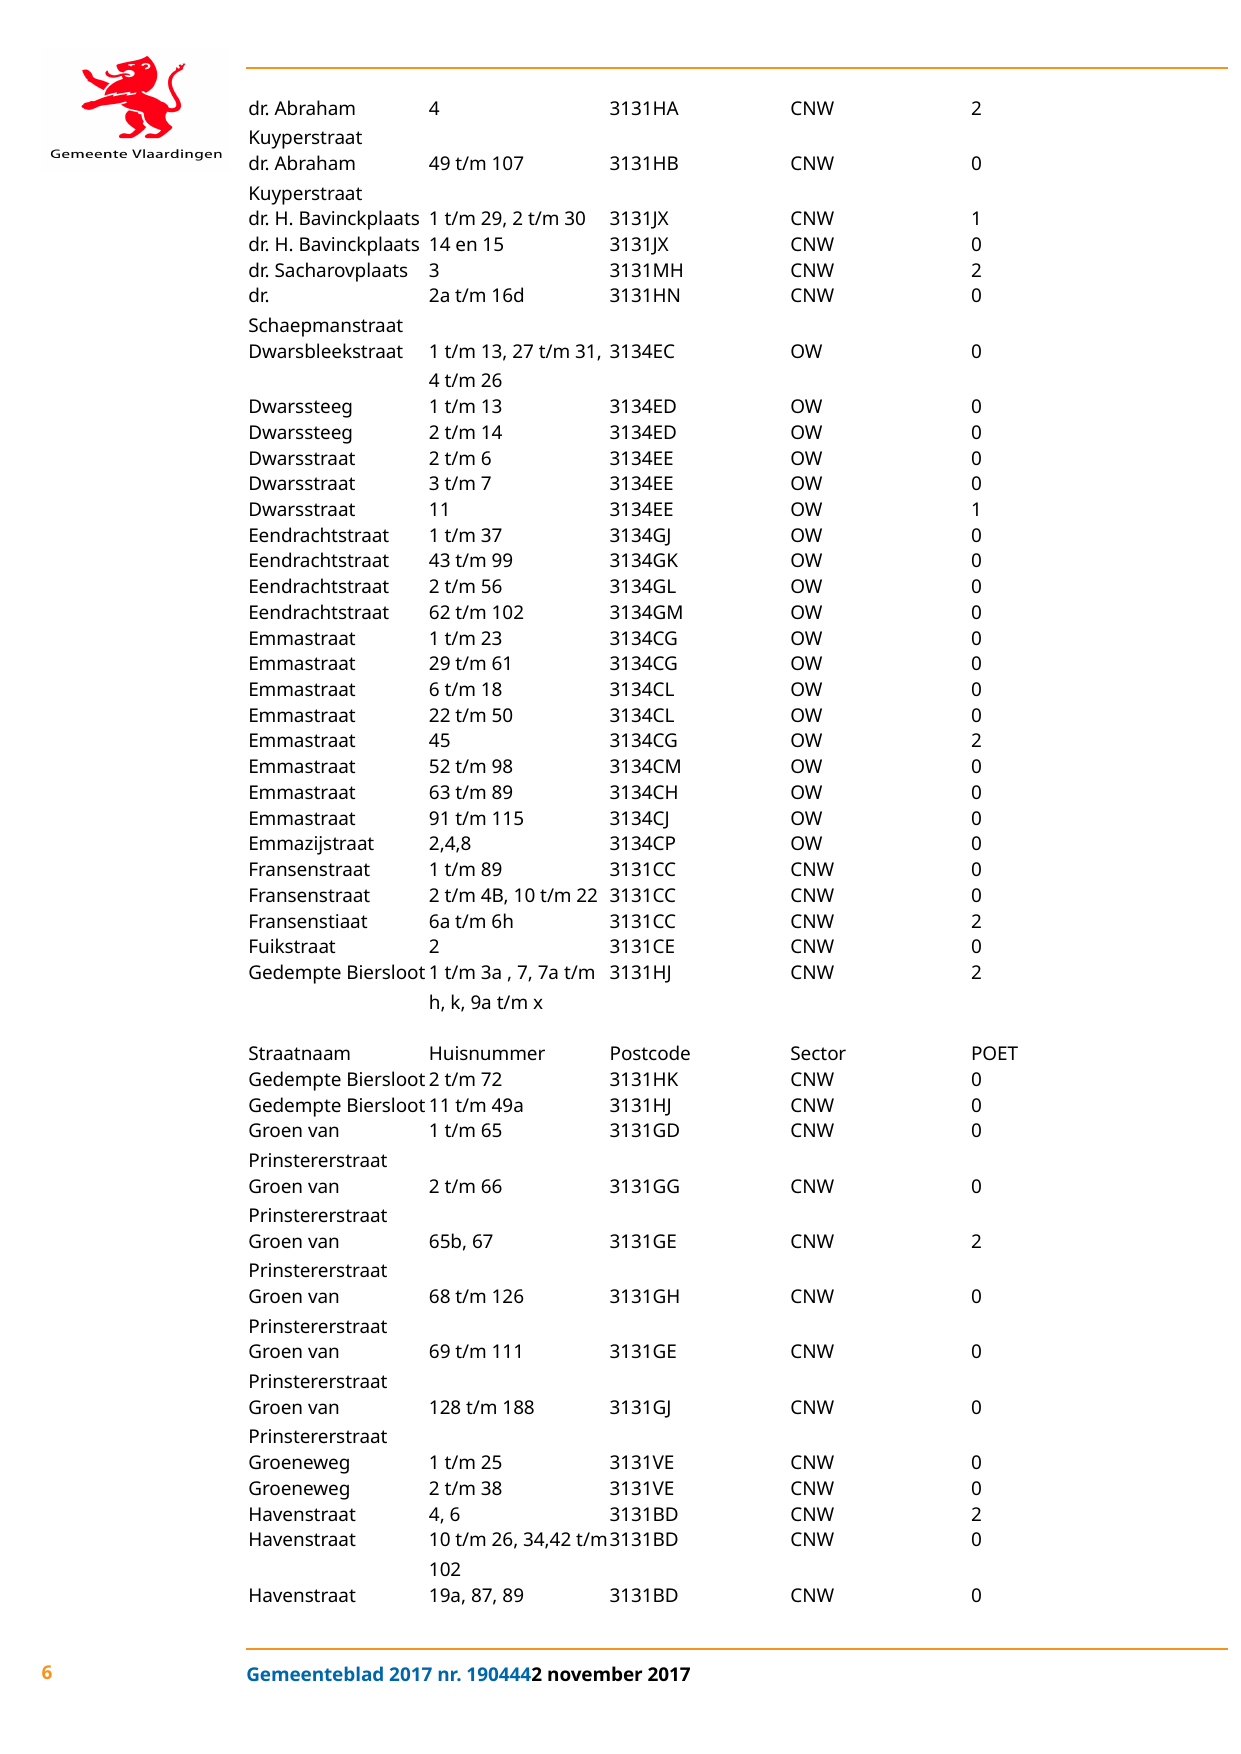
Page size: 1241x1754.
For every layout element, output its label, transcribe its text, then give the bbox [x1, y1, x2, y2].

table_cell dr. Abraham Kuyperstraat [248, 95, 429, 150]
table_cell 0 [971, 702, 1152, 728]
table_cell 0 [971, 651, 1152, 676]
table_cell OW [790, 496, 971, 522]
table_cell Fransenstiaat [248, 908, 429, 933]
table_cell Dwarsbleekstraat [248, 338, 429, 393]
table_cell [429, 1015, 609, 1040]
table_cell 3131VE [609, 1475, 790, 1501]
table_cell 10 t/m 26, 34,42 t/m 102 [429, 1527, 609, 1582]
table_cell 1 t/m 25 [429, 1449, 609, 1475]
table_cell 128 t/m 188 [429, 1394, 609, 1449]
table_cell CNW [790, 1092, 971, 1117]
table_cell [609, 1015, 790, 1040]
table_cell 0 [971, 470, 1152, 496]
table_cell 68 t/m 126 [429, 1284, 609, 1339]
table_cell 0 [971, 1092, 1152, 1117]
table_cell [248, 1015, 429, 1040]
table_cell 1 t/m 3a , 7, 7a t/m h, k, 9a t/m x [429, 959, 609, 1014]
table_cell CNW [790, 1173, 971, 1228]
table_cell CNW [790, 150, 971, 205]
table_cell Huisnummer [429, 1040, 609, 1066]
table_cell 2 [971, 908, 1152, 933]
table_cell 4 [429, 95, 609, 150]
table_cell 2 [971, 959, 1152, 1014]
table_cell Groen van Prinstererstraat [248, 1118, 429, 1173]
table_cell CNW [790, 205, 971, 231]
table_cell 3131GG [609, 1173, 790, 1228]
table_cell 1 t/m 29, 2 t/m 30 [429, 205, 609, 231]
table_cell 0 [971, 1066, 1152, 1092]
table_cell 4, 6 [429, 1501, 609, 1527]
table_cell 3134CL [609, 676, 790, 702]
table_cell 3131GJ [609, 1394, 790, 1449]
table_cell Groeneweg [248, 1475, 429, 1501]
table_cell Postcode [609, 1040, 790, 1066]
table_cell CNW [790, 934, 971, 959]
table_cell 0 [971, 625, 1152, 651]
table_cell 49 t/m 107 [429, 150, 609, 205]
table_cell 3131BD [609, 1501, 790, 1527]
table_cell 11 t/m 49a [429, 1092, 609, 1117]
table_cell 45 [429, 728, 609, 753]
table_cell Emmastraat [248, 779, 429, 805]
table_cell 0 [971, 1284, 1152, 1339]
table_cell CNW [790, 1475, 971, 1501]
table_cell CNW [790, 257, 971, 283]
table_cell Emmastraat [248, 805, 429, 831]
table_cell 3131CC [609, 856, 790, 882]
table_cell 2a t/m 16d [429, 283, 609, 338]
table_cell CNW [790, 1284, 971, 1339]
table_cell 3131CC [609, 908, 790, 933]
table_cell 2 [971, 1501, 1152, 1527]
table_cell 3 [429, 257, 609, 283]
table_cell 22 t/m 50 [429, 702, 609, 728]
table_cell 0 [971, 445, 1152, 470]
table_cell OW [790, 470, 971, 496]
table_cell CNW [790, 882, 971, 908]
table_cell OW [790, 676, 971, 702]
table_cell 0 [971, 856, 1152, 882]
table_cell OW [790, 702, 971, 728]
table_cell 3134EE [609, 470, 790, 496]
table_cell dr. Sacharovplaats [248, 257, 429, 283]
table_cell Fransenstraat [248, 856, 429, 882]
table_cell 0 [971, 779, 1152, 805]
table_cell Dwarsstraat [248, 445, 429, 470]
table_cell 3131BD [609, 1527, 790, 1582]
table_cell 19a, 87, 89 [429, 1582, 609, 1608]
table_cell OW [790, 599, 971, 625]
table_cell 3134CH [609, 779, 790, 805]
table_cell 62 t/m 102 [429, 599, 609, 625]
table_cell 2 [971, 1228, 1152, 1283]
table_cell 3134EC [609, 338, 790, 393]
table_cell Eendrachtstraat [248, 599, 429, 625]
table_cell 2 t/m 56 [429, 573, 609, 599]
table_cell OW [790, 831, 971, 856]
table_cell Havenstraat [248, 1527, 429, 1582]
table_cell OW [790, 573, 971, 599]
table_cell 0 [971, 1118, 1152, 1173]
table_cell CNW [790, 1066, 971, 1092]
table_cell Groen van Prinstererstraat [248, 1173, 429, 1228]
table_cell 3134CJ [609, 805, 790, 831]
table_cell dr. Abraham Kuyperstraat [248, 150, 429, 205]
table_cell 3131CC [609, 882, 790, 908]
table_cell 0 [971, 1449, 1152, 1475]
table_cell Gedempte Biersloot [248, 1066, 429, 1092]
table_cell 0 [971, 805, 1152, 831]
table_cell 3131HK [609, 1066, 790, 1092]
table_cell 3134CG [609, 651, 790, 676]
table_cell 3134EE [609, 496, 790, 522]
table_cell 0 [971, 573, 1152, 599]
table_cell CNW [790, 959, 971, 1014]
table_cell 3131HJ [609, 1092, 790, 1117]
table_cell Dwarsstraat [248, 496, 429, 522]
table_cell OW [790, 625, 971, 651]
table_cell 2 t/m 6 [429, 445, 609, 470]
table_cell 0 [971, 393, 1152, 419]
table_cell CNW [790, 908, 971, 933]
table_cell 0 [971, 754, 1152, 779]
table_cell 0 [971, 231, 1152, 257]
table_cell CNW [790, 1449, 971, 1475]
table_cell 0 [971, 1527, 1152, 1582]
table_cell 0 [971, 283, 1152, 338]
table_cell 0 [971, 1173, 1152, 1228]
table_cell CNW [790, 1118, 971, 1173]
table_cell 43 t/m 99 [429, 548, 609, 573]
table_cell 2 t/m 14 [429, 419, 609, 445]
table_cell 3134CG [609, 625, 790, 651]
table_cell 3131JX [609, 205, 790, 231]
table_cell 3134CM [609, 754, 790, 779]
table_cell OW [790, 651, 971, 676]
table_cell CNW [790, 1501, 971, 1527]
table_cell 63 t/m 89 [429, 779, 609, 805]
table_cell 14 en 15 [429, 231, 609, 257]
table_cell 2 t/m 72 [429, 1066, 609, 1092]
table_cell Dwarsstraat [248, 470, 429, 496]
table_cell Emmastraat [248, 625, 429, 651]
table_cell 0 [971, 150, 1152, 205]
table_cell 1 t/m 13, 27 t/m 31, 4 t/m 26 [429, 338, 609, 393]
table_cell OW [790, 779, 971, 805]
table_cell Emmastraat [248, 754, 429, 779]
table_cell dr. H. Bavinckplaats [248, 231, 429, 257]
table_cell 65b, 67 [429, 1228, 609, 1283]
table_cell CNW [790, 95, 971, 150]
table_cell 2,4,8 [429, 831, 609, 856]
table_cell dr. H. Bavinckplaats [248, 205, 429, 231]
table_cell OW [790, 548, 971, 573]
table_cell Groen van Prinstererstraat [248, 1228, 429, 1283]
table_cell 3134GJ [609, 522, 790, 548]
table_cell 0 [971, 338, 1152, 393]
table_cell OW [790, 419, 971, 445]
table_cell 2 [971, 257, 1152, 283]
table_cell Emmazijstraat [248, 831, 429, 856]
table_cell 0 [971, 676, 1152, 702]
table_cell 2 t/m 66 [429, 1173, 609, 1228]
table_cell CNW [790, 231, 971, 257]
table_cell dr. Schaepmanstraat [248, 283, 429, 338]
table_cell Gedempte Biersloot [248, 1092, 429, 1117]
table_cell Eendrachtstraat [248, 548, 429, 573]
table_cell 0 [971, 419, 1152, 445]
table_cell Emmastraat [248, 676, 429, 702]
table_cell 3134GL [609, 573, 790, 599]
table_cell OW [790, 445, 971, 470]
table_cell Fransenstraat [248, 882, 429, 908]
table_cell CNW [790, 1228, 971, 1283]
table_cell 29 t/m 61 [429, 651, 609, 676]
table_cell CNW [790, 1582, 971, 1608]
table_cell 6a t/m 6h [429, 908, 609, 933]
table_cell Straatnaam [248, 1040, 429, 1066]
table_cell 3134GM [609, 599, 790, 625]
table_cell 3134CG [609, 728, 790, 753]
table_cell 0 [971, 934, 1152, 959]
table_cell CNW [790, 1339, 971, 1394]
table_cell 0 [971, 1394, 1152, 1449]
table_cell 3131HN [609, 283, 790, 338]
table_cell Groen van Prinstererstraat [248, 1339, 429, 1394]
table_cell 52 t/m 98 [429, 754, 609, 779]
table_cell 91 t/m 115 [429, 805, 609, 831]
table_cell 11 [429, 496, 609, 522]
table_cell OW [790, 522, 971, 548]
table_cell 3134GK [609, 548, 790, 573]
table_cell Dwarssteeg [248, 419, 429, 445]
table_cell Emmastraat [248, 702, 429, 728]
table_cell 3134ED [609, 419, 790, 445]
table_cell Fuikstraat [248, 934, 429, 959]
table_cell OW [790, 393, 971, 419]
table_cell 3131HB [609, 150, 790, 205]
table_cell 6 t/m 18 [429, 676, 609, 702]
table_cell 3131GD [609, 1118, 790, 1173]
table_cell 2 [971, 728, 1152, 753]
table_cell 69 t/m 111 [429, 1339, 609, 1394]
table_cell Eendrachtstraat [248, 573, 429, 599]
table_cell 0 [971, 522, 1152, 548]
table_cell CNW [790, 1527, 971, 1582]
table_cell 1 [971, 205, 1152, 231]
table_cell 1 [971, 496, 1152, 522]
table_cell 0 [971, 882, 1152, 908]
table_cell OW [790, 338, 971, 393]
table_cell OW [790, 754, 971, 779]
table_cell 3131MH [609, 257, 790, 283]
table_cell 1 t/m 23 [429, 625, 609, 651]
table_cell 3134CL [609, 702, 790, 728]
table_cell 0 [971, 548, 1152, 573]
table_cell 3131GH [609, 1284, 790, 1339]
table_cell 3 t/m 7 [429, 470, 609, 496]
table_cell 2 [971, 95, 1152, 150]
table_cell Dwarssteeg [248, 393, 429, 419]
table_cell Groen van Prinstererstraat [248, 1394, 429, 1449]
table_cell 3131BD [609, 1582, 790, 1608]
table_cell 3131HJ [609, 959, 790, 1014]
table_cell 0 [971, 1475, 1152, 1501]
table_cell Eendrachtstraat [248, 522, 429, 548]
table_cell 3134EE [609, 445, 790, 470]
table_cell 1 t/m 37 [429, 522, 609, 548]
table_cell 3131JX [609, 231, 790, 257]
table_cell 3131VE [609, 1449, 790, 1475]
table_cell 3131CE [609, 934, 790, 959]
table_cell 3131GE [609, 1339, 790, 1394]
table_cell 2 t/m 38 [429, 1475, 609, 1501]
table_cell CNW [790, 1394, 971, 1449]
table_cell Groen van Prinstererstraat [248, 1284, 429, 1339]
table_cell 0 [971, 1339, 1152, 1394]
table_cell [971, 1015, 1152, 1040]
table_cell Havenstraat [248, 1582, 429, 1608]
table_cell 2 t/m 4B, 10 t/m 22 [429, 882, 609, 908]
table_cell Emmastraat [248, 728, 429, 753]
table_cell 1 t/m 65 [429, 1118, 609, 1173]
table_cell 0 [971, 599, 1152, 625]
table_cell 3131HA [609, 95, 790, 150]
table_cell POET [971, 1040, 1152, 1066]
table_cell OW [790, 728, 971, 753]
table_cell Gedempte Biersloot [248, 959, 429, 1014]
table_cell Havenstraat [248, 1501, 429, 1527]
table_cell OW [790, 805, 971, 831]
table_cell 1 t/m 89 [429, 856, 609, 882]
table_cell 3134ED [609, 393, 790, 419]
table_cell CNW [790, 283, 971, 338]
table_cell 1 t/m 13 [429, 393, 609, 419]
table_cell 3134CP [609, 831, 790, 856]
table_cell [790, 1015, 971, 1040]
picture [41, 47, 231, 172]
table_cell 0 [971, 1582, 1152, 1608]
table_cell 0 [971, 831, 1152, 856]
table_cell CNW [790, 856, 971, 882]
table_cell 3131GE [609, 1228, 790, 1283]
table_cell Emmastraat [248, 651, 429, 676]
table_cell Groeneweg [248, 1449, 429, 1475]
table_cell 2 [429, 934, 609, 959]
table_cell Sector [790, 1040, 971, 1066]
